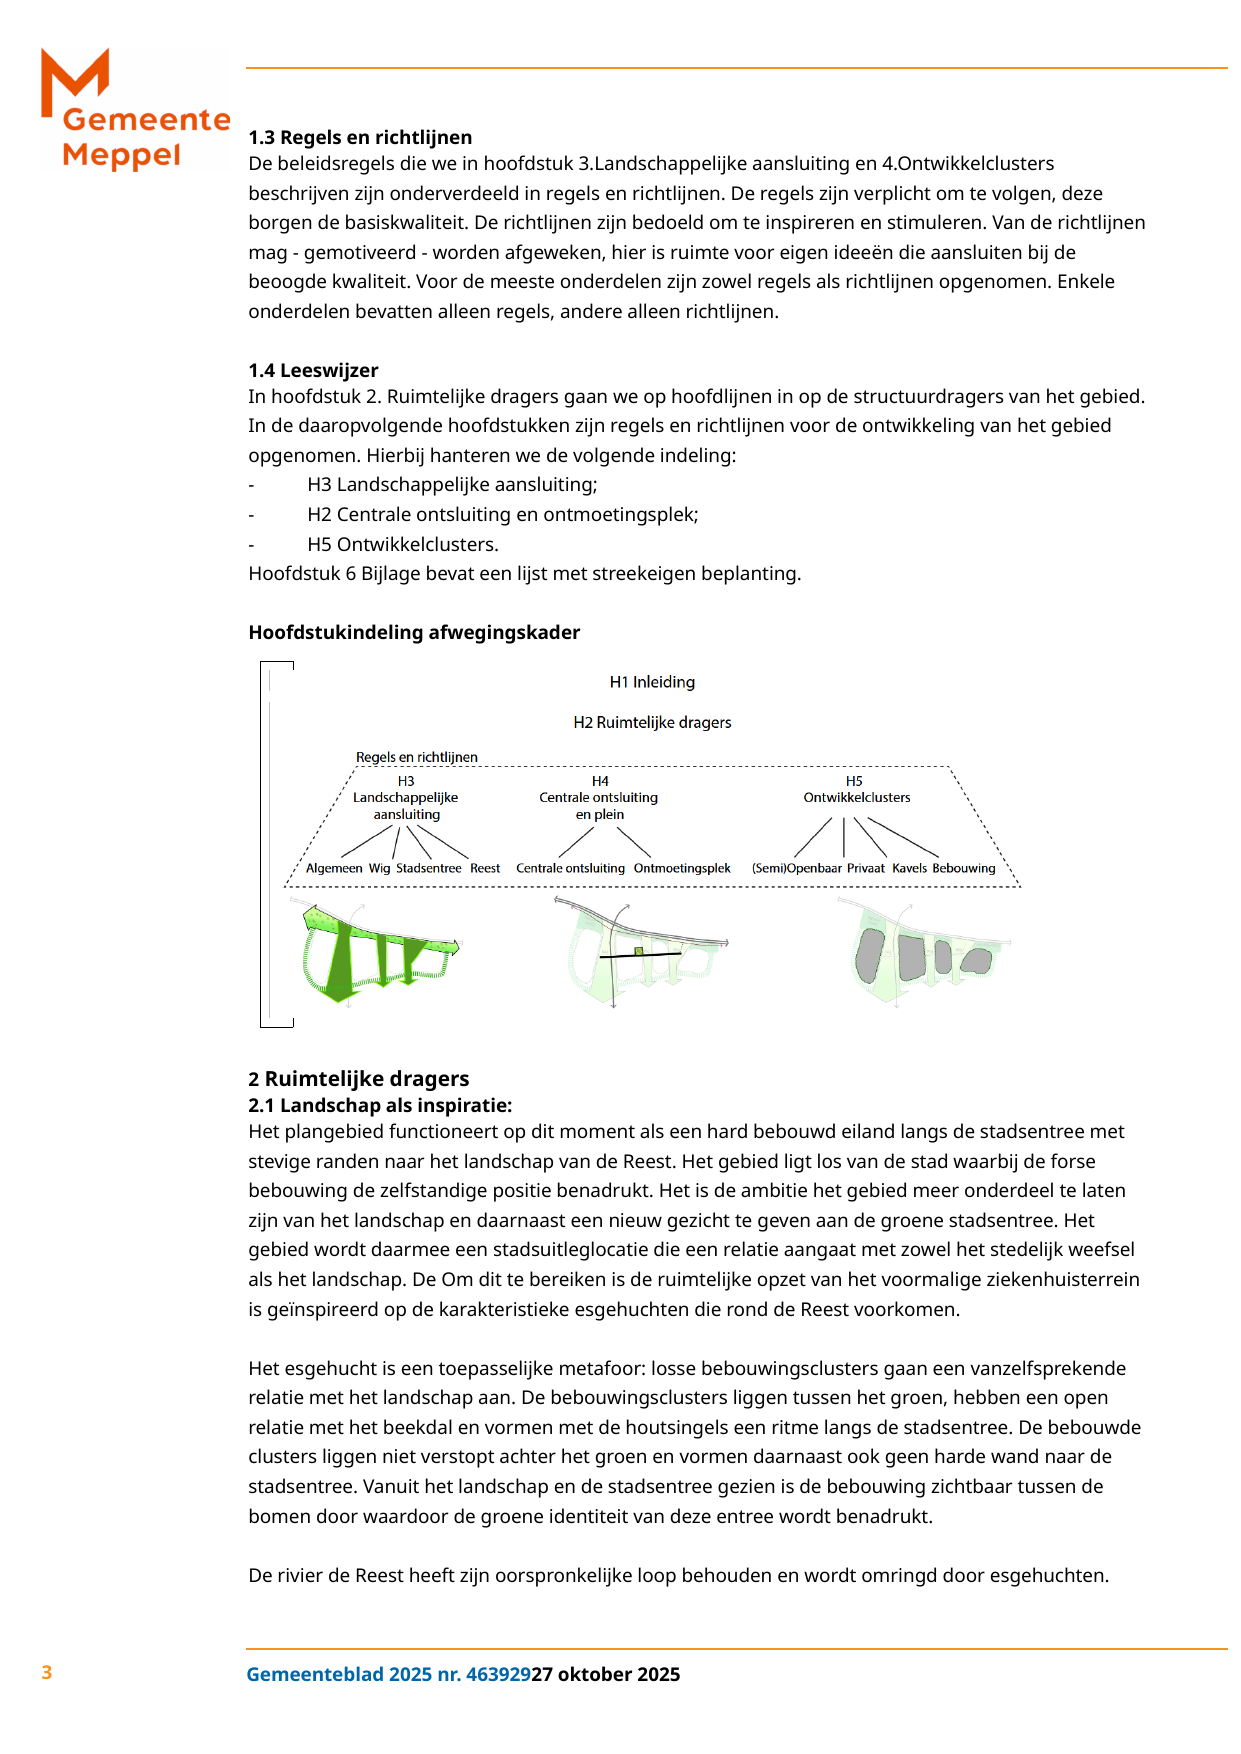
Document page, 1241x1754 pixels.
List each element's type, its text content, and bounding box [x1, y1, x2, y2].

text De beleidsregels die we in hoofdstuk 3.Landschappelijke aansluiting en 4.Ontwikkelclusters beschrijven zijn onderverdeeld in regels en richtlijnen. De regels zijn verplicht om te volgen, deze borgen de basiskwaliteit. De richtlijnen zijn bedoeld om te inspireren en stimuleren. Van de richtlijnen mag - gemotiveerd - worden afgeweken, hier is ruimte voor eigen ideeën die aansluiten bij de beoogde kwaliteit. Voor de meeste onderdelen zijn zowel regels als richtlijnen opgenomen. Enkele onderdelen bevatten alleen regels, andere alleen richtlijnen. [248, 150, 1152, 324]
list H3 Landschappelijke aansluiting; [248, 472, 1152, 497]
text 1.4 Leeswijzer [248, 357, 1152, 383]
text De rivier de Reest heeft zijn oorspronkelijke loop behouden en wordt omringd door esgehuchten. [248, 1562, 1152, 1588]
list H2 Centrale ontsluiting en ontmoetingsplek; [248, 501, 1152, 527]
list H5 Ontwikkelclusters. [248, 531, 1152, 557]
text Hoofdstukindeling afwegingskader [248, 619, 1152, 645]
text 2 Ruimtelijke dragers [248, 1064, 1152, 1093]
picture [268, 670, 1037, 1018]
picture [41, 47, 231, 172]
text Het plangebied functioneert op dit moment als een hard bebouwd eiland langs de stadsentree met stevige randen naar het landschap van de Reest. Het gebied ligt los van de stad waarbij de forse bebouwing de zelfstandige positie benadrukt. Het is de ambitie het gebied meer onderdeel te laten zijn van het landschap en daarnaast een nieuw gezicht te geven aan de groene stadsentree. Het gebied wordt daarmee een stadsuitleglocatie die een relatie aangaat met zowel het stedelijk weefsel als het landschap. De Om dit te bereiken is de ruimtelijke opzet van het voormalige ziekenhuisterrein is geïnspireerd op de karakteristieke esgehuchten die rond de Reest voorkomen. [248, 1118, 1152, 1322]
text 2.1 Landschap als inspiratie: [248, 1093, 1152, 1118]
text In hoofdstuk 2. Ruimtelijke dragers gaan we op hoofdlijnen in op de structuurdragers van het gebied. In de daaropvolgende hoofdstukken zijn regels en richtlijnen voor de ontwikkeling van het gebied opgenomen. Hierbij hanteren we de volgende indeling: [248, 383, 1152, 468]
text Het esgehucht is een toepasselijke metafoor: losse bebouwingsclusters gaan een vanzelfsprekende relatie met het landschap aan. De bebouwingsclusters liggen tussen het groen, hebben een open relatie met het beekdal en vormen met de houtsingels een ritme langs de stadsentree. De bebouwde clusters liggen niet verstopt achter het groen en vormen daarnaast ook geen harde wand naar de stadsentree. Vanuit het landschap en de stadsentree gezien is de bebouwing zichtbaar tussen de bomen door waardoor de groene identiteit van deze entree wordt benadrukt. [248, 1355, 1152, 1529]
text 1.3 Regels en richtlijnen [248, 124, 1152, 150]
text Hoofdstuk 6 Bijlage bevat een lijst met streekeigen beplanting. [248, 560, 1152, 586]
